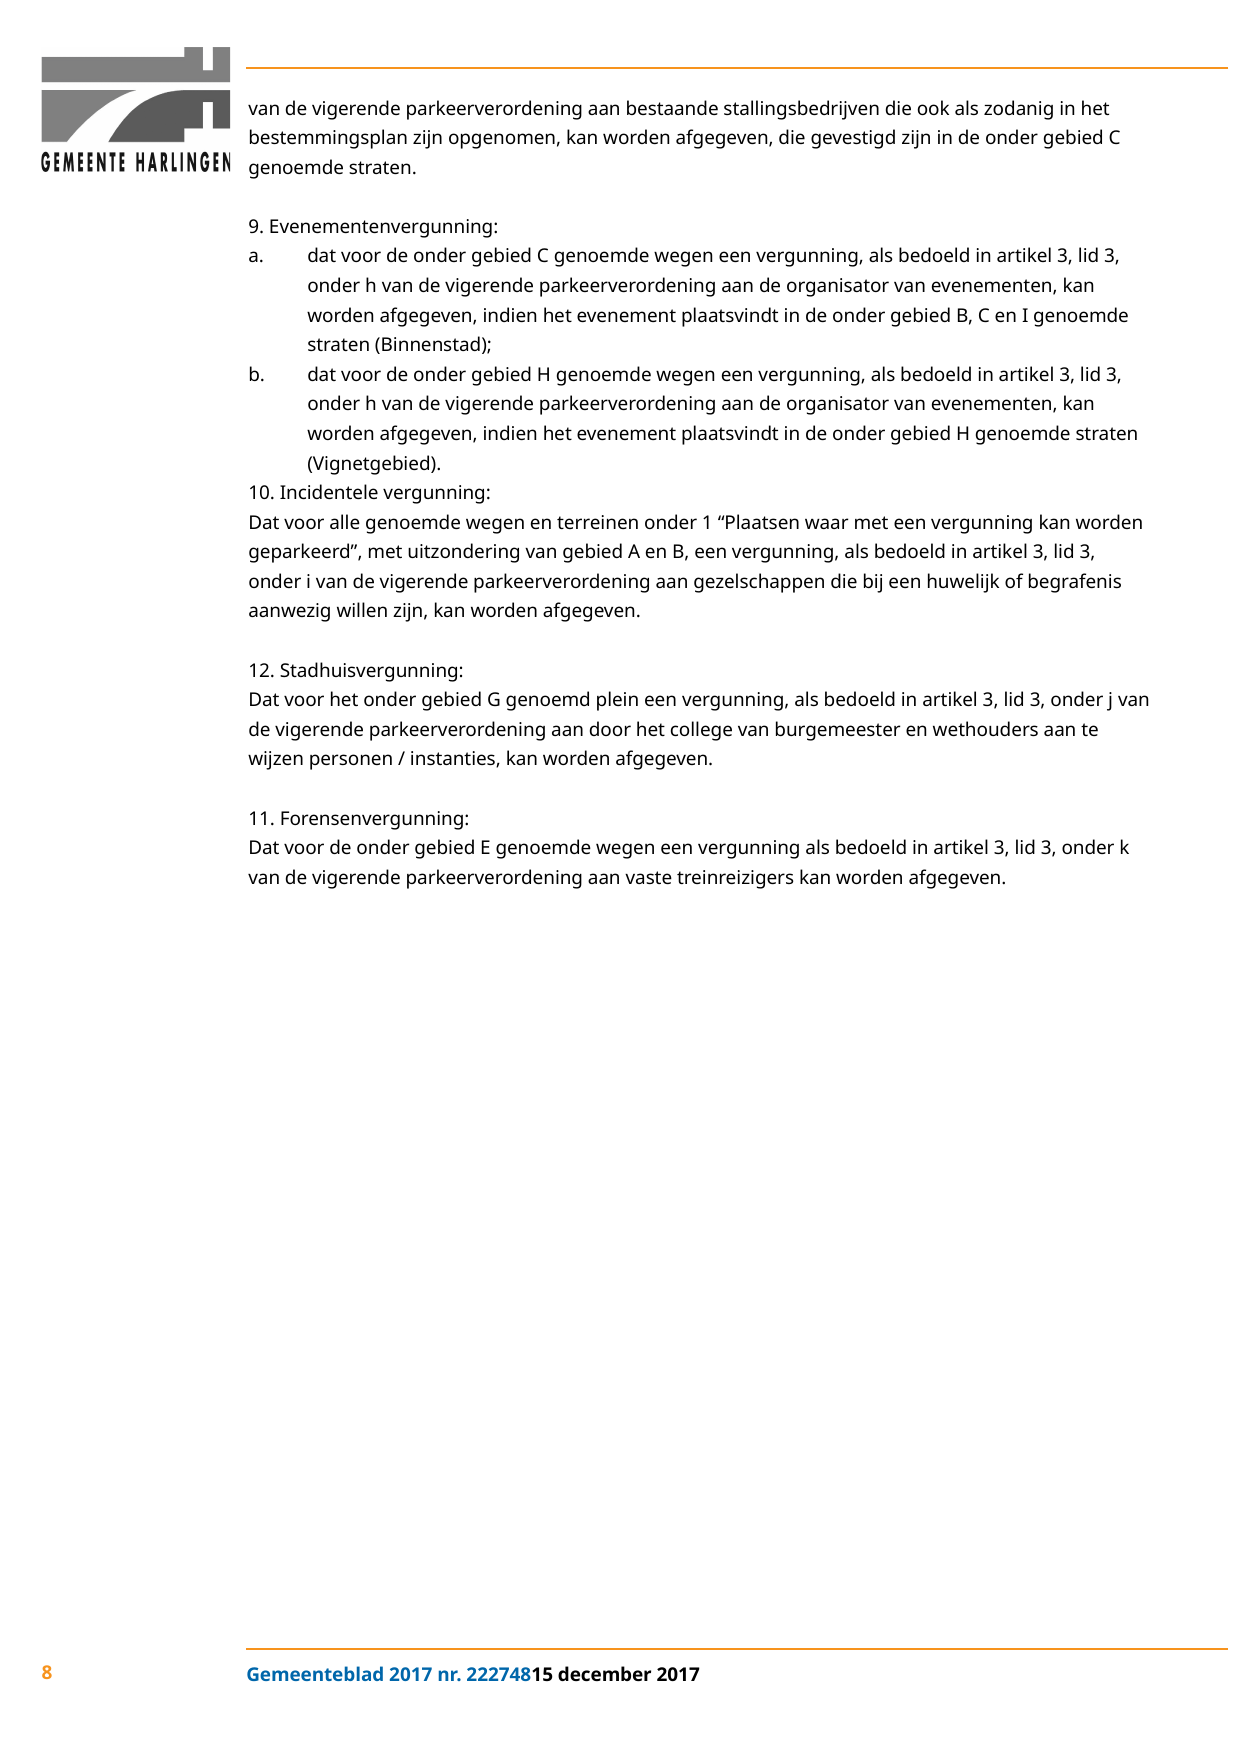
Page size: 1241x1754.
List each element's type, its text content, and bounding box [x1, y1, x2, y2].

text 11. Forensenvergunning: [248, 805, 1152, 831]
text Dat voor de onder gebied E genoemde wegen een vergunning als bedoeld in artikel 3, lid 3, onder k van de vigerende parkeerverordening aan vaste treinreizigers kan worden afgegeven. [248, 834, 1152, 890]
picture [41, 47, 231, 172]
list dat voor de onder gebied H genoemde wegen een vergunning, als bedoeld in artikel 3, lid 3, onder h van de vigerende parkeerverordening aan de organisator van evenementen, kan worden afgegeven, indien het evenement plaatsvindt in de onder gebied H genoemde straten (Vignetgebied). [248, 361, 1152, 476]
list dat voor de onder gebied C genoemde wegen een vergunning, als bedoeld in artikel 3, lid 3, onder h van de vigerende parkeerverordening aan de organisator van evenementen, kan worden afgegeven, indien het evenement plaatsvindt in de onder gebied B, C en I genoemde straten (Binnenstad); [248, 243, 1152, 357]
text 10. Incidentele vergunning: [248, 479, 1152, 505]
text 12. Stadhuisvergunning: [248, 657, 1152, 683]
text van de vigerende parkeerverordening aan bestaande stallingsbedrijven die ook als zodanig in het bestemmingsplan zijn opgenomen, kan worden afgegeven, die gevestigd zijn in de onder gebied C genoemde straten. [248, 95, 1152, 180]
text 9. Evenementenvergunning: [248, 213, 1152, 239]
text Dat voor het onder gebied G genoemd plein een vergunning, als bedoeld in artikel 3, lid 3, onder j van de vigerende parkeerverordening aan door het college van burgemeester en wethouders aan te wijzen personen / instanties, kan worden afgegeven. [248, 686, 1152, 771]
text Dat voor alle genoemde wegen en terreinen onder 1 “Plaatsen waar met een vergunning kan worden geparkeerd”, met uitzondering van gebied A en B, een vergunning, als bedoeld in artikel 3, lid 3, onder i van de vigerende parkeerverordening aan gezelschappen die bij een huwelijk of begrafenis aanwezig willen zijn, kan worden afgegeven. [248, 509, 1152, 623]
